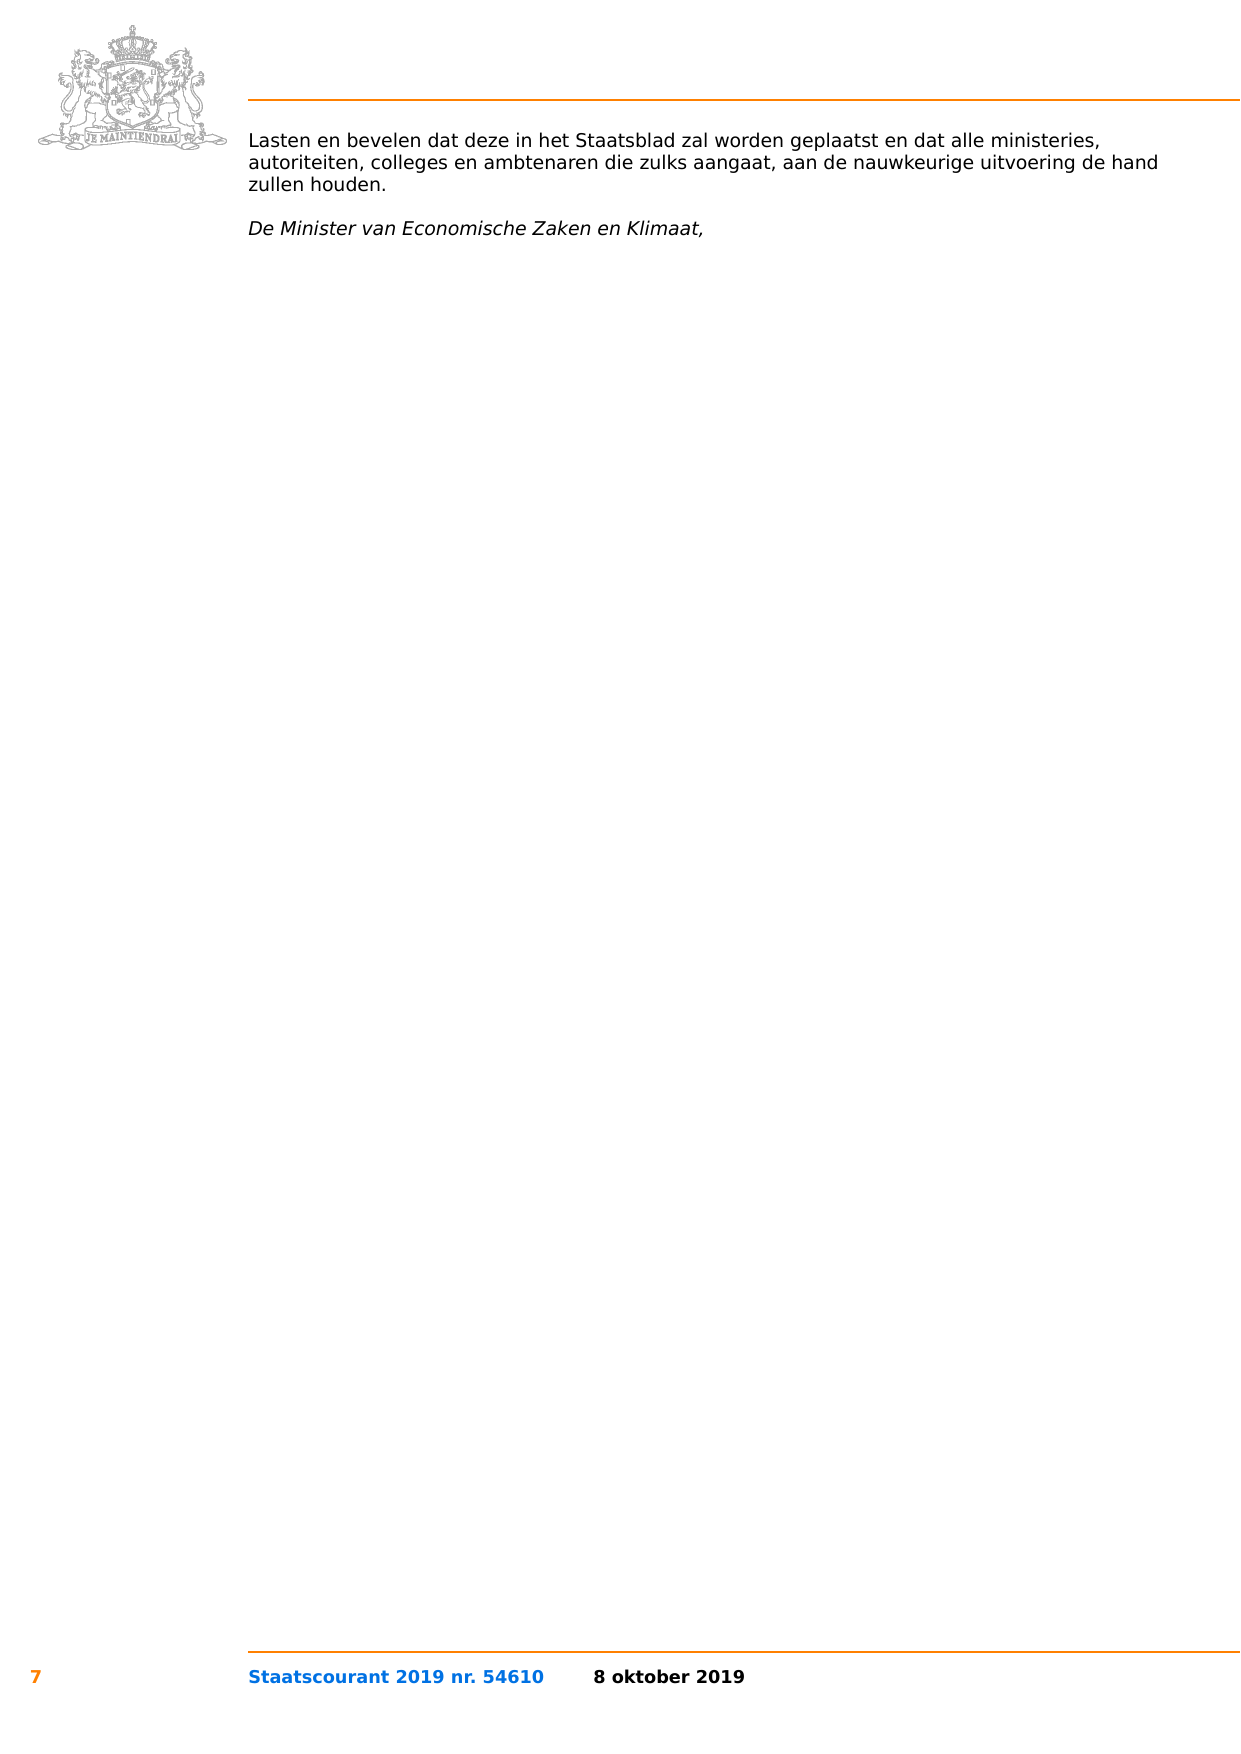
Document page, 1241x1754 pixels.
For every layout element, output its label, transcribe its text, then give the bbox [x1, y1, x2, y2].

picture [38, 25, 227, 150]
text Lasten en bevelen dat deze in het Staatsblad zal worden geplaatst en dat alle ministeries, autoriteiten, colleges en ambtenaren die zulks aangaat, aan de nauwkeurige uitvoering de hand zullen houden. [248, 130, 1163, 196]
text De Minister van Economische Zaken en Klimaat, [248, 218, 1163, 240]
